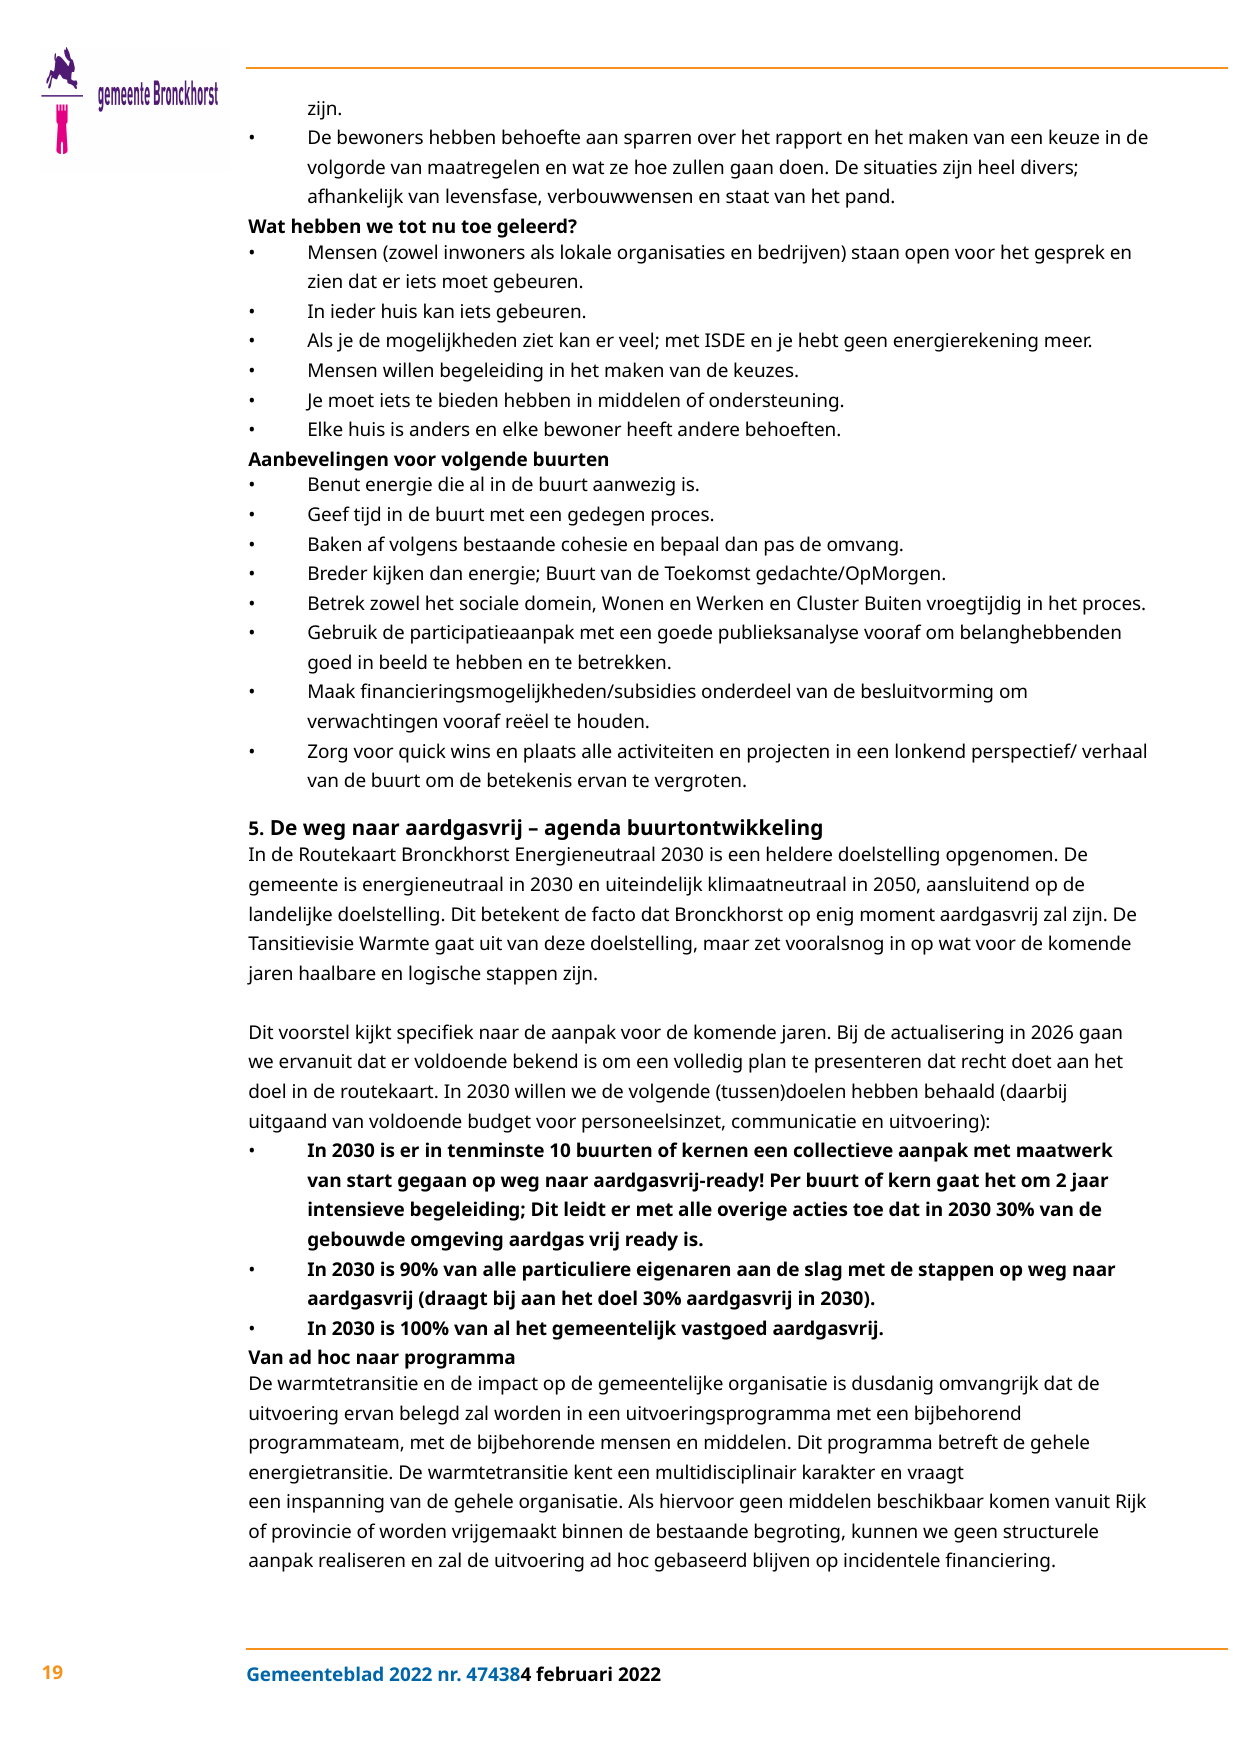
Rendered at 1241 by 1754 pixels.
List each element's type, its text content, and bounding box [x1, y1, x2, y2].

list Betrek zowel het sociale domein, Wonen en Werken en Cluster Buiten vroegtijdig in het proces. [248, 590, 1152, 616]
list In ieder huis kan iets gebeuren. [248, 298, 1152, 324]
list De bewoners hebben behoefte aan sparren over het rapport en het maken van een keuze in de volgorde van maatregelen en wat ze hoe zullen gaan doen. De situaties zijn heel divers; afhankelijk van levensfase, verbouwwensen en staat van het pand. [248, 124, 1152, 209]
list In 2030 is er in tenminste 10 buurten of kernen een collectieve aanpak met maatwerk van start gegaan op weg naar aardgasvrij-ready! Per buurt of kern gaat het om 2 jaar intensieve begeleiding; Dit leidt er met alle overige acties toe dat in 2030 30% van de gebouwde omgeving aardgas vrij ready is. [248, 1137, 1152, 1252]
text De warmtetransitie en de impact op de gemeentelijke organisatie is dusdanig omvangrijk dat de uitvoering ervan belegd zal worden in een uitvoeringsprogramma met een bijbehorend programmateam, met de bijbehorende mensen en middelen. Dit programma betreft de gehele energietransitie. De warmtetransitie kent een multidisciplinair karakter en vraagt [248, 1370, 1152, 1485]
list Als je de mogelijkheden ziet kan er veel; met ISDE en je hebt geen energierekening meer. [248, 328, 1152, 353]
text Van ad hoc naar programma [248, 1344, 1152, 1370]
list Mensen (zowel inwoners als lokale organisaties en bedrijven) staan open voor het gesprek en zien dat er iets moet gebeuren. [248, 239, 1152, 294]
picture [41, 47, 231, 172]
list Maak financieringsmogelijkheden/subsidies onderdeel van de besluitvorming om verwachtingen vooraf reëel te houden. [248, 679, 1152, 734]
list Mensen willen begeleiding in het maken van de keuzes. [248, 357, 1152, 383]
text Wat hebben we tot nu toe geleerd? [248, 213, 1152, 239]
text Dit voorstel kijkt specifiek naar de aanpak voor de komende jaren. Bij de actualisering in 2026 gaan we ervanuit dat er voldoende bekend is om een volledig plan te presenteren dat recht doet aan het doel in de routekaart. In 2030 willen we de volgende (tussen)doelen hebben behaald (daarbij uitgaand van voldoende budget voor personeelsinzet, communicatie en uitvoering): [248, 1019, 1152, 1133]
text 5. De weg naar aardgasvrij – agenda buurtontwikkeling [248, 813, 1152, 842]
list Geef tijd in de buurt met een gedegen proces. [248, 501, 1152, 527]
list Je moet iets te bieden hebben in middelen of ondersteuning. [248, 387, 1152, 412]
list Baken af volgens bestaande cohesie en bepaal dan pas de omvang. [248, 531, 1152, 557]
list Breder kijken dan energie; Buurt van de Toekomst gedachte/OpMorgen. [248, 560, 1152, 586]
text In de Routekaart Bronckhorst Energieneutraal 2030 is een heldere doelstelling opgenomen. De gemeente is energieneutraal in 2030 en uiteindelijk klimaatneutraal in 2050, aansluitend op de landelijke doelstelling. Dit betekent de facto dat Bronckhorst op enig moment aardgasvrij zal zijn. De Tansitievisie Warmte gaat uit van deze doelstelling, maar zet vooralsnog in op wat voor de komende jaren haalbare en logische stappen zijn. [248, 842, 1152, 986]
list In 2030 is 100% van al het gemeentelijk vastgoed aardgasvrij. [248, 1315, 1152, 1341]
list Zorg voor quick wins en plaats alle activiteiten en projecten in een lonkend perspectief/ verhaal van de buurt om de betekenis ervan te vergroten. [248, 738, 1152, 793]
list Elke huis is anders en elke bewoner heeft andere behoeften. [248, 416, 1152, 442]
list In 2030 is 90% van alle particuliere eigenaren aan de slag met de stappen op weg naar aardgasvrij (draagt bij aan het doel 30% aardgasvrij in 2030). [248, 1256, 1152, 1311]
text een inspanning van de gehele organisatie. Als hiervoor geen middelen beschikbaar komen vanuit Rijk of provincie of worden vrijgemaakt binnen de bestaande begroting, kunnen we geen structurele aanpak realiseren en zal de uitvoering ad hoc gebaseerd blijven op incidentele financiering. [248, 1488, 1152, 1573]
list zijn. [248, 95, 1152, 121]
list Gebruik de participatieaanpak met een goede publieksanalyse vooraf om belanghebbenden goed in beeld te hebben en te betrekken. [248, 619, 1152, 675]
text Aanbevelingen voor volgende buurten [248, 446, 1152, 472]
list Benut energie die al in de buurt aanwezig is. [248, 472, 1152, 497]
